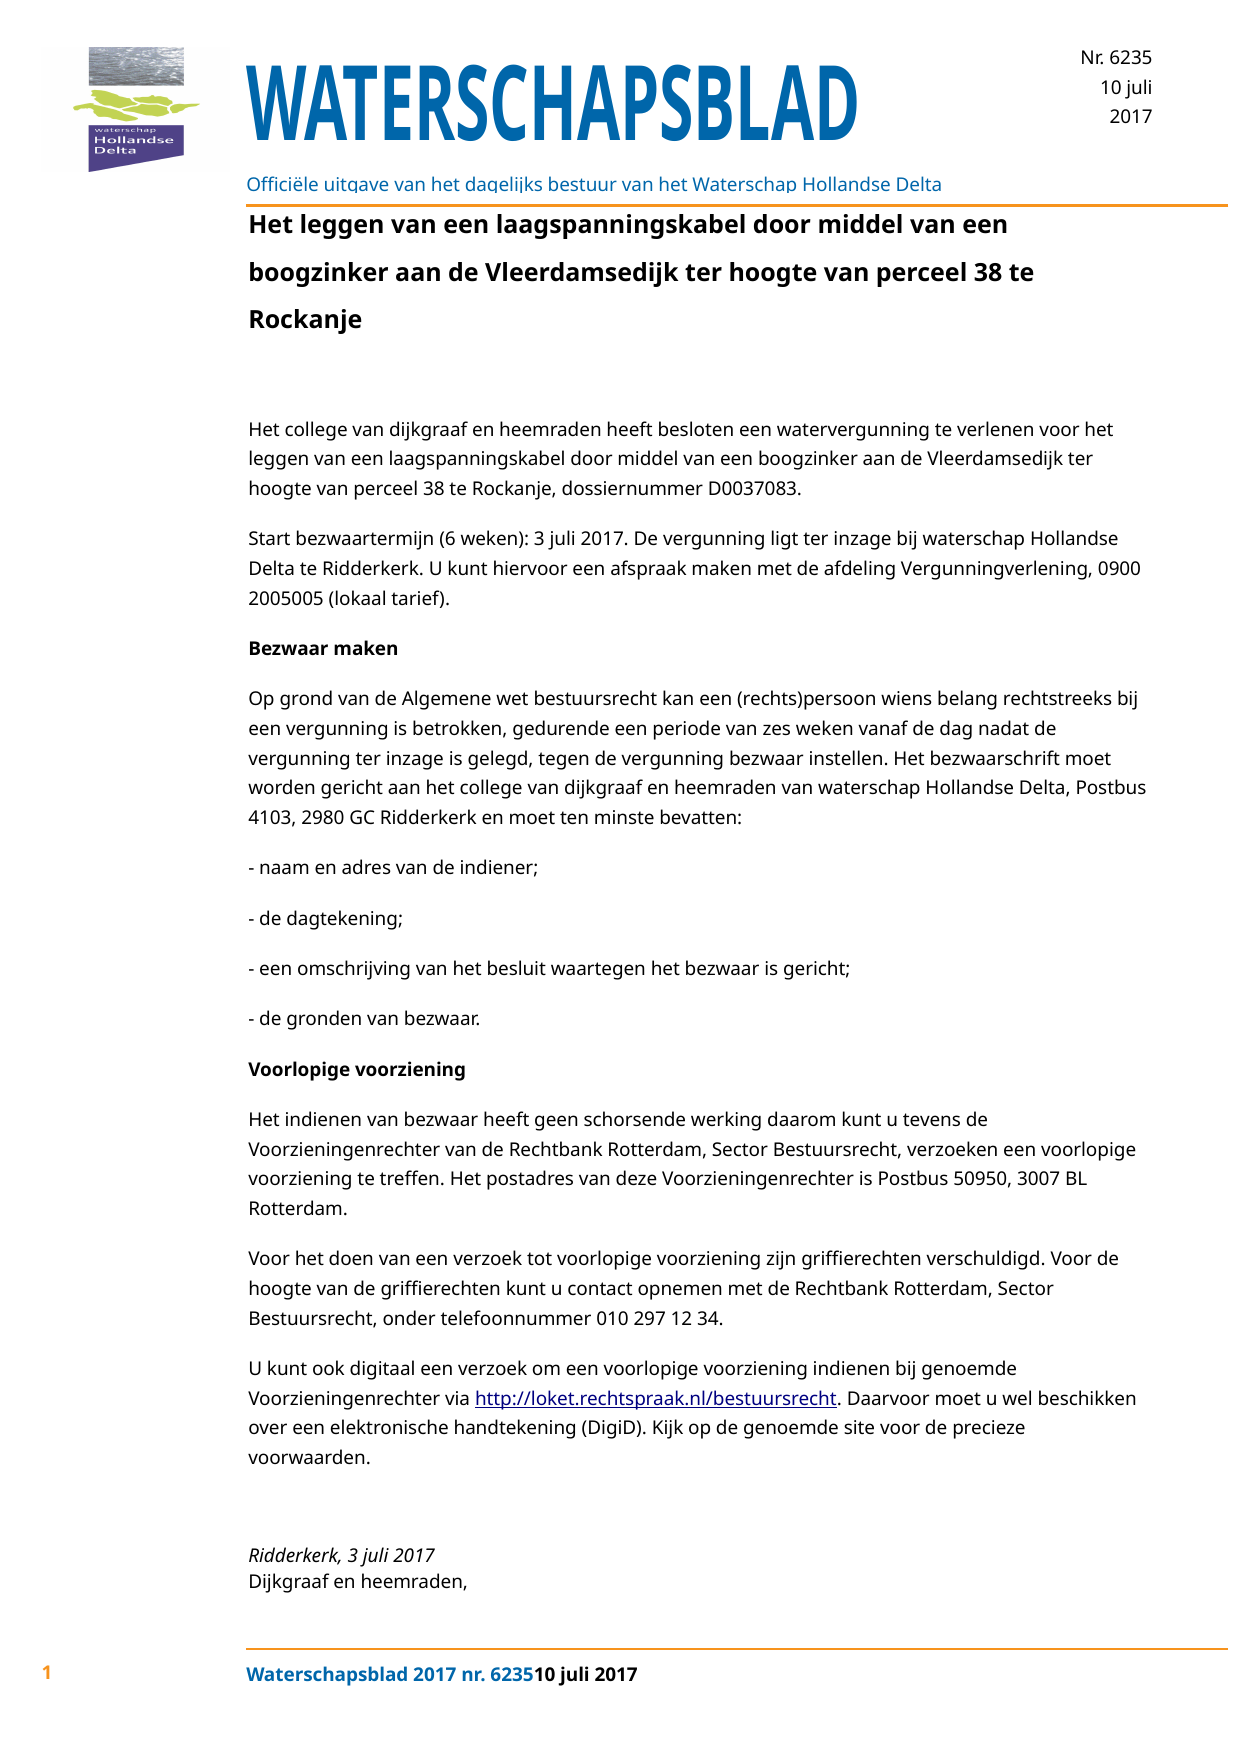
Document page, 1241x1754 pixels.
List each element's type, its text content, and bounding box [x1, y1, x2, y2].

text Voorlopige voorziening [248, 1056, 1152, 1082]
text Ridderkerk, 3 juli 2017 [248, 1542, 1152, 1568]
text - naam en adres van de indiener; [248, 854, 1152, 880]
text Voor het doen van een verzoek tot voorlopige voorziening zijn griffierechten verschuldigd. Voor de hoogte van de griffierechten kunt u contact opnemen met de Rechtbank Rotterdam, Sector Bestuursrecht, onder telefoonnummer 010 297 12 34. [248, 1246, 1152, 1330]
text Het indienen van bezwaar heeft geen schorsende werking daarom kunt u tevens de Voorzieningenrechter van de Rechtbank Rotterdam, Sector Bestuursrecht, verzoeken een voorlopige voorziening te treffen. Het postadres van deze Voorzieningenrechter is Postbus 50950, 3007 BL Rotterdam. [248, 1106, 1152, 1221]
text - de gronden van bezwaar. [248, 1006, 1152, 1031]
text Op grond van de Algemene wet bestuursrecht kan een (rechts)persoon wiens belang rechtstreeks bij een vergunning is betrokken, gedurende een periode van zes weken vanaf de dag nadat de vergunning ter inzage is gelegd, tegen de vergunning bezwaar instellen. Het bezwaarschrift moet worden gericht aan het college van dijkgraaf en heemraden van waterschap Hollandse Delta, Postbus 4103, 2980 GC Ridderkerk en moet ten minste bevatten: [248, 686, 1152, 829]
text Bezwaar maken [248, 635, 1152, 661]
text Het college van dijkgraaf en heemraden heeft besloten een watervergunning te verlenen voor het leggen van een laagspanningskabel door middel van een boogzinker aan de Vleerdamsedijk ter hoogte van perceel 38 te Rockanje, dossiernummer D0037083. [248, 416, 1152, 501]
text Start bezwaartermijn (6 weken): 3 juli 2017. De vergunning ligt ter inzage bij waterschap Hollandse Delta te Ridderkerk. U kunt hiervoor een afspraak maken met de afdeling Vergunningverlening, 0900 2005005 (lokaal tarief). [248, 526, 1152, 610]
text - de dagtekening; [248, 905, 1152, 930]
text Dijkgraaf en heemraden, [248, 1568, 1152, 1593]
text Het leggen van een laagspanningskabel door middel van een boogzinker aan de Vleerdamsedijk ter hoogte van perceel 38 te Rockanje [248, 207, 1152, 336]
text - een omschrijving van het besluit waartegen het bezwaar is gericht; [248, 955, 1152, 981]
text U kunt ook digitaal een verzoek om een voorlopige voorziening indienen bij genoemde Voorzieningenrechter via http://loket.rechtspraak.nl/bestuursrecht. Daarvoor moet u wel beschikken over een elektronische handtekening (DigiD). Kijk op de genoemde site voor de precieze voorwaarden. [248, 1355, 1152, 1469]
picture [41, 47, 231, 172]
